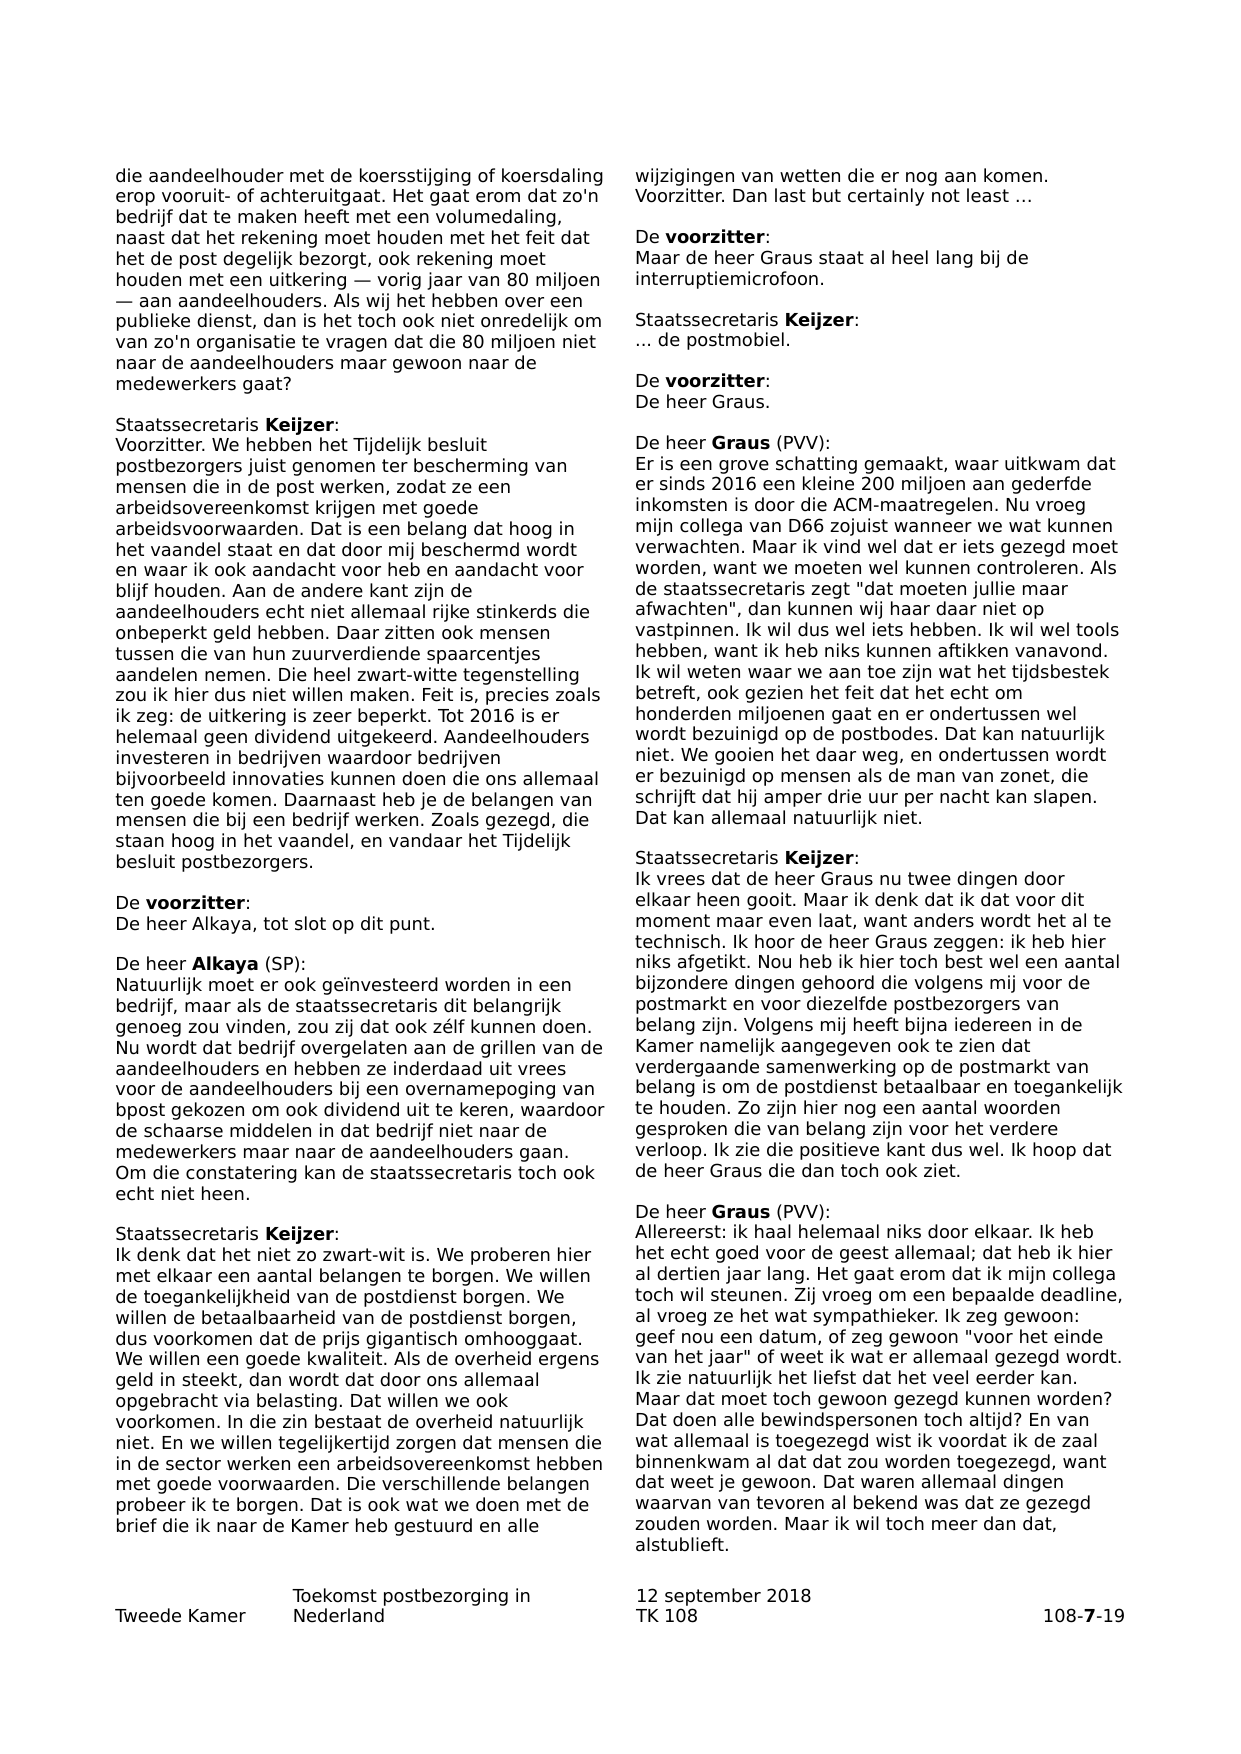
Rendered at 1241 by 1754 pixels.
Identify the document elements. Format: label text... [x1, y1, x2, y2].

text De heer Graus. [635, 392, 1125, 412]
text Er is een grove schatting gemaakt, waar uitkwam dat er sinds 2016 een kleine 200 miljoen aan gederfde inkomsten is door die ACM-maatregelen. Nu vroeg mijn collega van D66 zojuist wanneer we wat kunnen verwachten. Maar ik vind wel dat er iets gezegd moet worden, want we moeten wel kunnen controleren. Als de staatssecretaris zegt "dat moeten jullie maar afwachten", dan kunnen wij haar daar niet op vastpinnen. Ik wil dus wel iets hebben. Ik wil wel tools hebben, want ik heb niks kunnen aftikken vanavond. Ik wil weten waar we aan toe zijn wat het tijdsbestek betreft, ook gezien het feit dat het echt om honderden miljoenen gaat en er ondertussen wel wordt bezuinigd op de postbodes. Dat kan natuurlijk niet. We gooien het daar weg, en ondertussen wordt er bezuinigd op mensen als de man van zonet, die schrijft dat hij amper drie uur per nacht kan slapen. Dat kan allemaal natuurlijk niet. [635, 453, 1125, 828]
text Staatssecretaris Keijzer: [115, 414, 605, 435]
text ... de postmobiel. [635, 330, 1125, 351]
text De heer Alkaya (SP): [115, 954, 605, 975]
text Staatssecretaris Keijzer: [635, 309, 1125, 330]
text De heer Graus (PVV): [635, 432, 1125, 453]
text Ik vrees dat de heer Graus nu twee dingen door elkaar heen gooit. Maar ik denk dat ik dat voor dit moment maar even laat, want anders wordt het al te technisch. Ik hoor de heer Graus zeggen: ik heb hier niks afgetikt. Nou heb ik hier toch best wel een aantal bijzondere dingen gehoord die volgens mij voor de postmarkt en voor diezelfde postbezorgers van belang zijn. Volgens mij heeft bijna iedereen in de Kamer namelijk aangegeven ook te zien dat verdergaande samenwerking op de postmarkt van belang is om de postdienst betaalbaar en toegankelijk te houden. Zo zijn hier nog een aantal woorden gesproken die van belang zijn voor het verdere verloop. Ik zie die positieve kant dus wel. Ik hoop dat de heer Graus die dan toch ook ziet. [635, 869, 1125, 1181]
text Voorzitter. Dan last but certainly not least … [635, 186, 1125, 207]
text Staatssecretaris Keijzer: [635, 848, 1125, 869]
text De heer Alkaya, tot slot op dit punt. [115, 913, 605, 934]
text De voorzitter: [635, 371, 1125, 392]
text Staatssecretaris Keijzer: [115, 1224, 605, 1245]
text Maar de heer Graus staat al heel lang bij de interruptiemicrofoon. [635, 248, 1125, 289]
text die aandeelhouder met de koersstijging of koersdaling erop vooruit- of achteruitgaat. Het gaat erom dat zo'n bedrijf dat te maken heeft met een volumedaling, naast dat het rekening moet houden met het feit dat het de post degelijk bezorgt, ook rekening moet houden met een uitkering — vorig jaar van 80 miljoen — aan aandeelhouders. Als wij het hebben over een publieke dienst, dan is het toch ook niet onredelijk om van zo'n organisatie te vragen dat die 80 miljoen niet naar de aandeelhouders maar gewoon naar de medewerkers gaat? [115, 165, 605, 394]
text wijzigingen van wetten die er nog aan komen. [635, 165, 1125, 186]
text De voorzitter: [635, 227, 1125, 248]
text De heer Graus (PVV): [635, 1201, 1125, 1222]
text Natuurlijk moet er ook geïnvesteerd worden in een bedrijf, maar als de staatssecretaris dit belangrijk genoeg zou vinden, zou zij dat ook zélf kunnen doen. Nu wordt dat bedrijf overgelaten aan de grillen van de aandeelhouders en hebben ze inderdaad uit vrees voor de aandeelhouders bij een overnamepoging van bpost gekozen om ook dividend uit te keren, waardoor de schaarse middelen in dat bedrijf niet naar de medewerkers maar naar de aandeelhouders gaan. Om die constatering kan de staatssecretaris toch ook echt niet heen. [115, 975, 605, 1204]
text Voorzitter. We hebben het Tijdelijk besluit postbezorgers juist genomen ter bescherming van mensen die in de post werken, zodat ze een arbeidsovereenkomst krijgen met goede arbeidsvoorwaarden. Dat is een belang dat hoog in het vaandel staat en dat door mij beschermd wordt en waar ik ook aandacht voor heb en aandacht voor blijf houden. Aan de andere kant zijn de aandeelhouders echt niet allemaal rijke stinkerds die onbeperkt geld hebben. Daar zitten ook mensen tussen die van hun zuurverdiende spaarcentjes aandelen nemen. Die heel zwart-witte tegenstelling zou ik hier dus niet willen maken. Feit is, precies zoals ik zeg: de uitkering is zeer beperkt. Tot 2016 is er helemaal geen dividend uitgekeerd. Aandeelhouders investeren in bedrijven waardoor bedrijven bijvoorbeeld innovaties kunnen doen die ons allemaal ten goede komen. Daarnaast heb je de belangen van mensen die bij een bedrijf werken. Zoals gezegd, die staan hoog in het vaandel, en vandaar het Tijdelijk besluit postbezorgers. [115, 435, 605, 873]
text Allereerst: ik haal helemaal niks door elkaar. Ik heb het echt goed voor de geest allemaal; dat heb ik hier al dertien jaar lang. Het gaat erom dat ik mijn collega toch wil steunen. Zij vroeg om een bepaalde deadline, al vroeg ze het wat sympathieker. Ik zeg gewoon: geef nou een datum, of zeg gewoon "voor het einde van het jaar" of weet ik wat er allemaal gezegd wordt. Ik zie natuurlijk het liefst dat het veel eerder kan. Maar dat moet toch gewoon gezegd kunnen worden? Dat doen alle bewindspersonen toch altijd? En van wat allemaal is toegezegd wist ik voordat ik de zaal binnenkwam al dat dat zou worden toegezegd, want dat weet je gewoon. Dat waren allemaal dingen waarvan van tevoren al bekend was dat ze gezegd zouden worden. Maar ik wil toch meer dan dat, alstublieft. [635, 1222, 1125, 1556]
text Ik denk dat het niet zo zwart-wit is. We proberen hier met elkaar een aantal belangen te borgen. We willen de toegankelijkheid van de postdienst borgen. We willen de betaalbaarheid van de postdienst borgen, dus voorkomen dat de prijs gigantisch omhooggaat. We willen een goede kwaliteit. Als de overheid ergens geld in steekt, dan wordt dat door ons allemaal opgebracht via belasting. Dat willen we ook voorkomen. In die zin bestaat de overheid natuurlijk niet. En we willen tegelijkertijd zorgen dat mensen die in de sector werken een arbeidsovereenkomst hebben met goede voorwaarden. Die verschillende belangen probeer ik te borgen. Dat is ook wat we doen met de brief die ik naar de Kamer heb gestuurd en alle [115, 1245, 605, 1537]
text De voorzitter: [115, 893, 605, 913]
